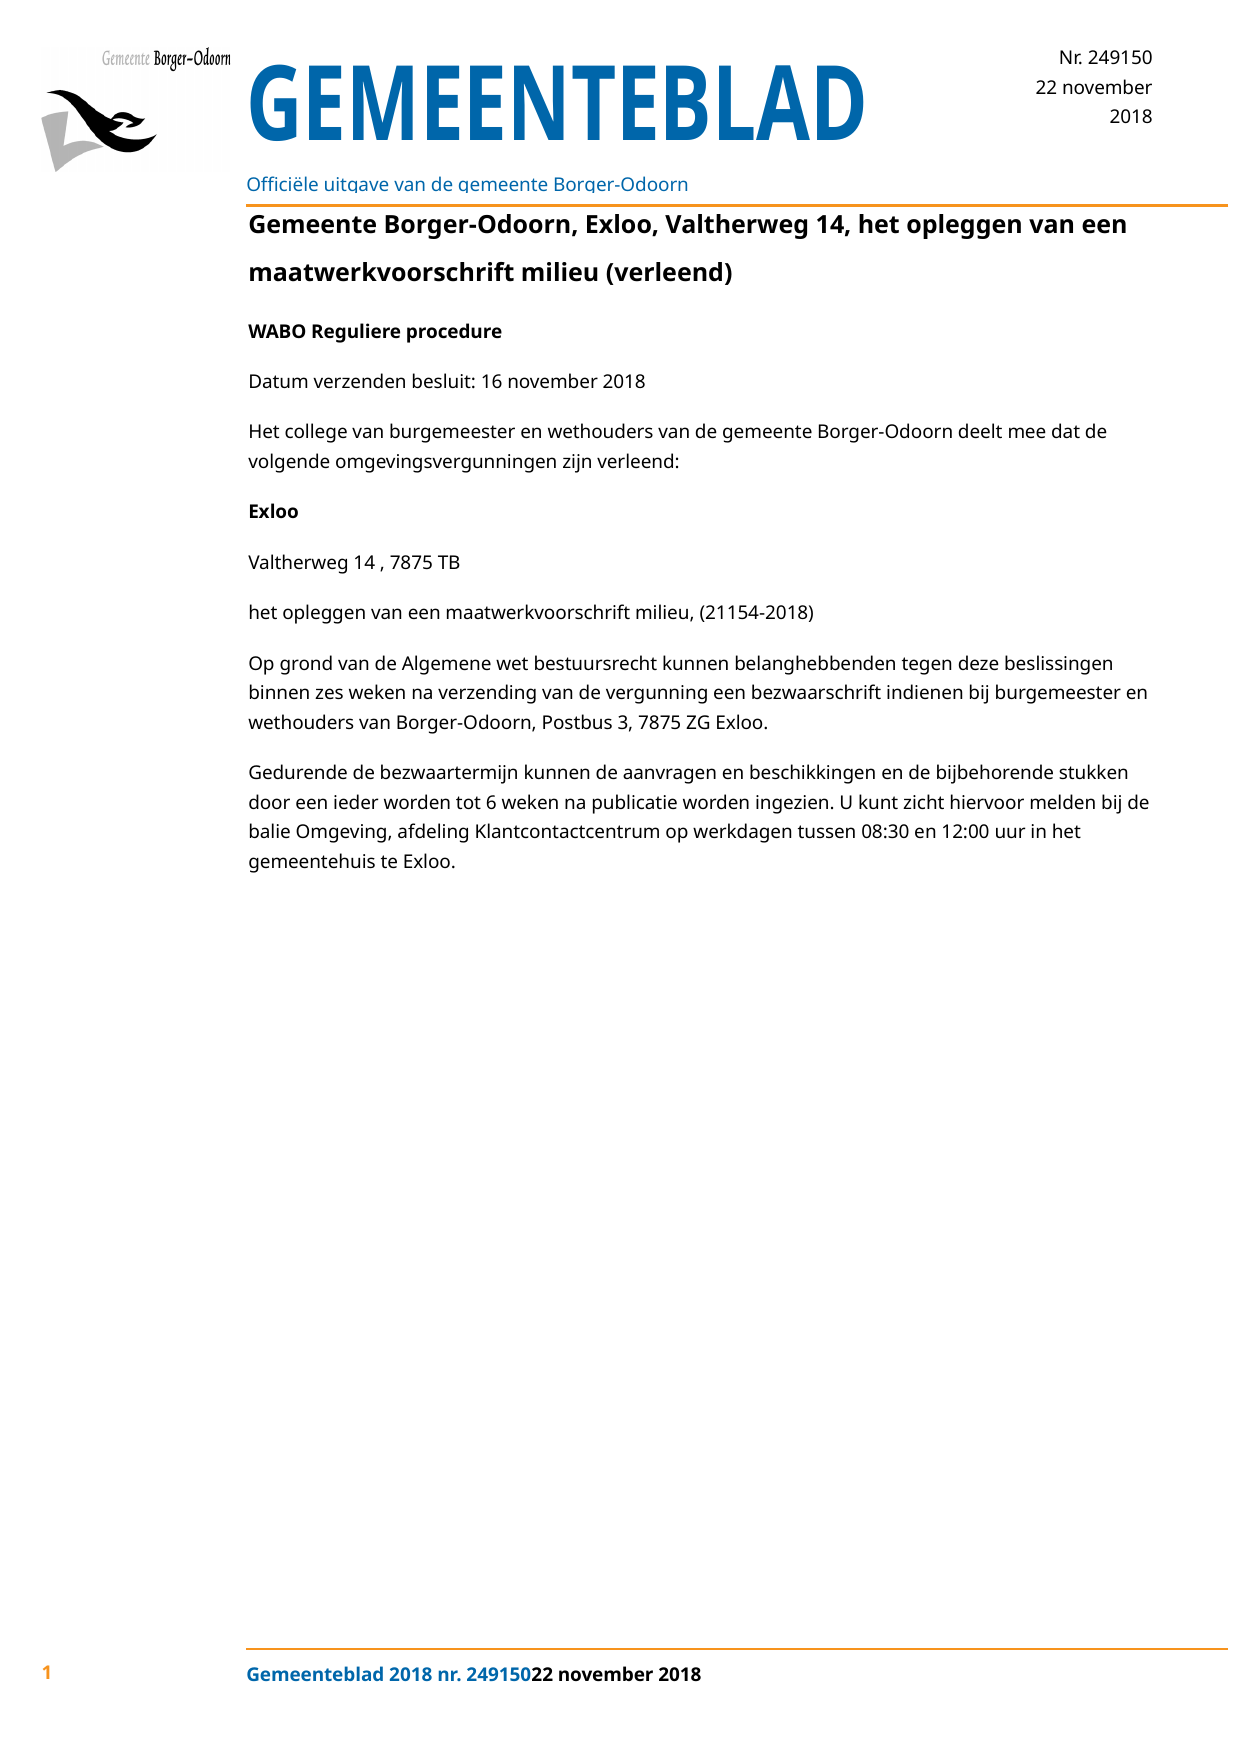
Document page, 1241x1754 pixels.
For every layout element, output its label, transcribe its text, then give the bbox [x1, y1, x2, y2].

text Exloo [248, 499, 1152, 524]
text WABO Reguliere procedure [248, 318, 1152, 344]
text Het college van burgemeester en wethouders van de gemeente Borger-Odoorn deelt mee dat de volgende omgevingsvergunningen zijn verleend: [248, 419, 1152, 474]
text Datum verzenden besluit: 16 november 2018 [248, 368, 1152, 394]
text Op grond van de Algemene wet bestuursrecht kunnen belanghebbenden tegen deze beslissingen binnen zes weken na verzending van de vergunning een bezwaarschrift indienen bij burgemeester en wethouders van Borger-Odoorn, Postbus 3, 7875 ZG Exloo. [248, 650, 1152, 735]
text Gedurende de bezwaartermijn kunnen de aanvragen en beschikkingen en de bijbehorende stukken door een ieder worden tot 6 weken na publicatie worden ingezien. U kunt zicht hiervoor melden bij de balie Omgeving, afdeling Klantcontactcentrum op werkdagen tussen 08:30 en 12:00 uur in het gemeentehuis te Exloo. [248, 759, 1152, 874]
text Gemeente Borger-Odoorn, Exloo, Valtherweg 14, het opleggen van een maatwerkvoorschrift milieu (verleend) [248, 207, 1152, 288]
picture [41, 47, 231, 172]
text het opleggen van een maatwerkvoorschrift milieu, (21154-2018) [248, 599, 1152, 625]
text Valtherweg 14 , 7875 TB [248, 549, 1152, 575]
